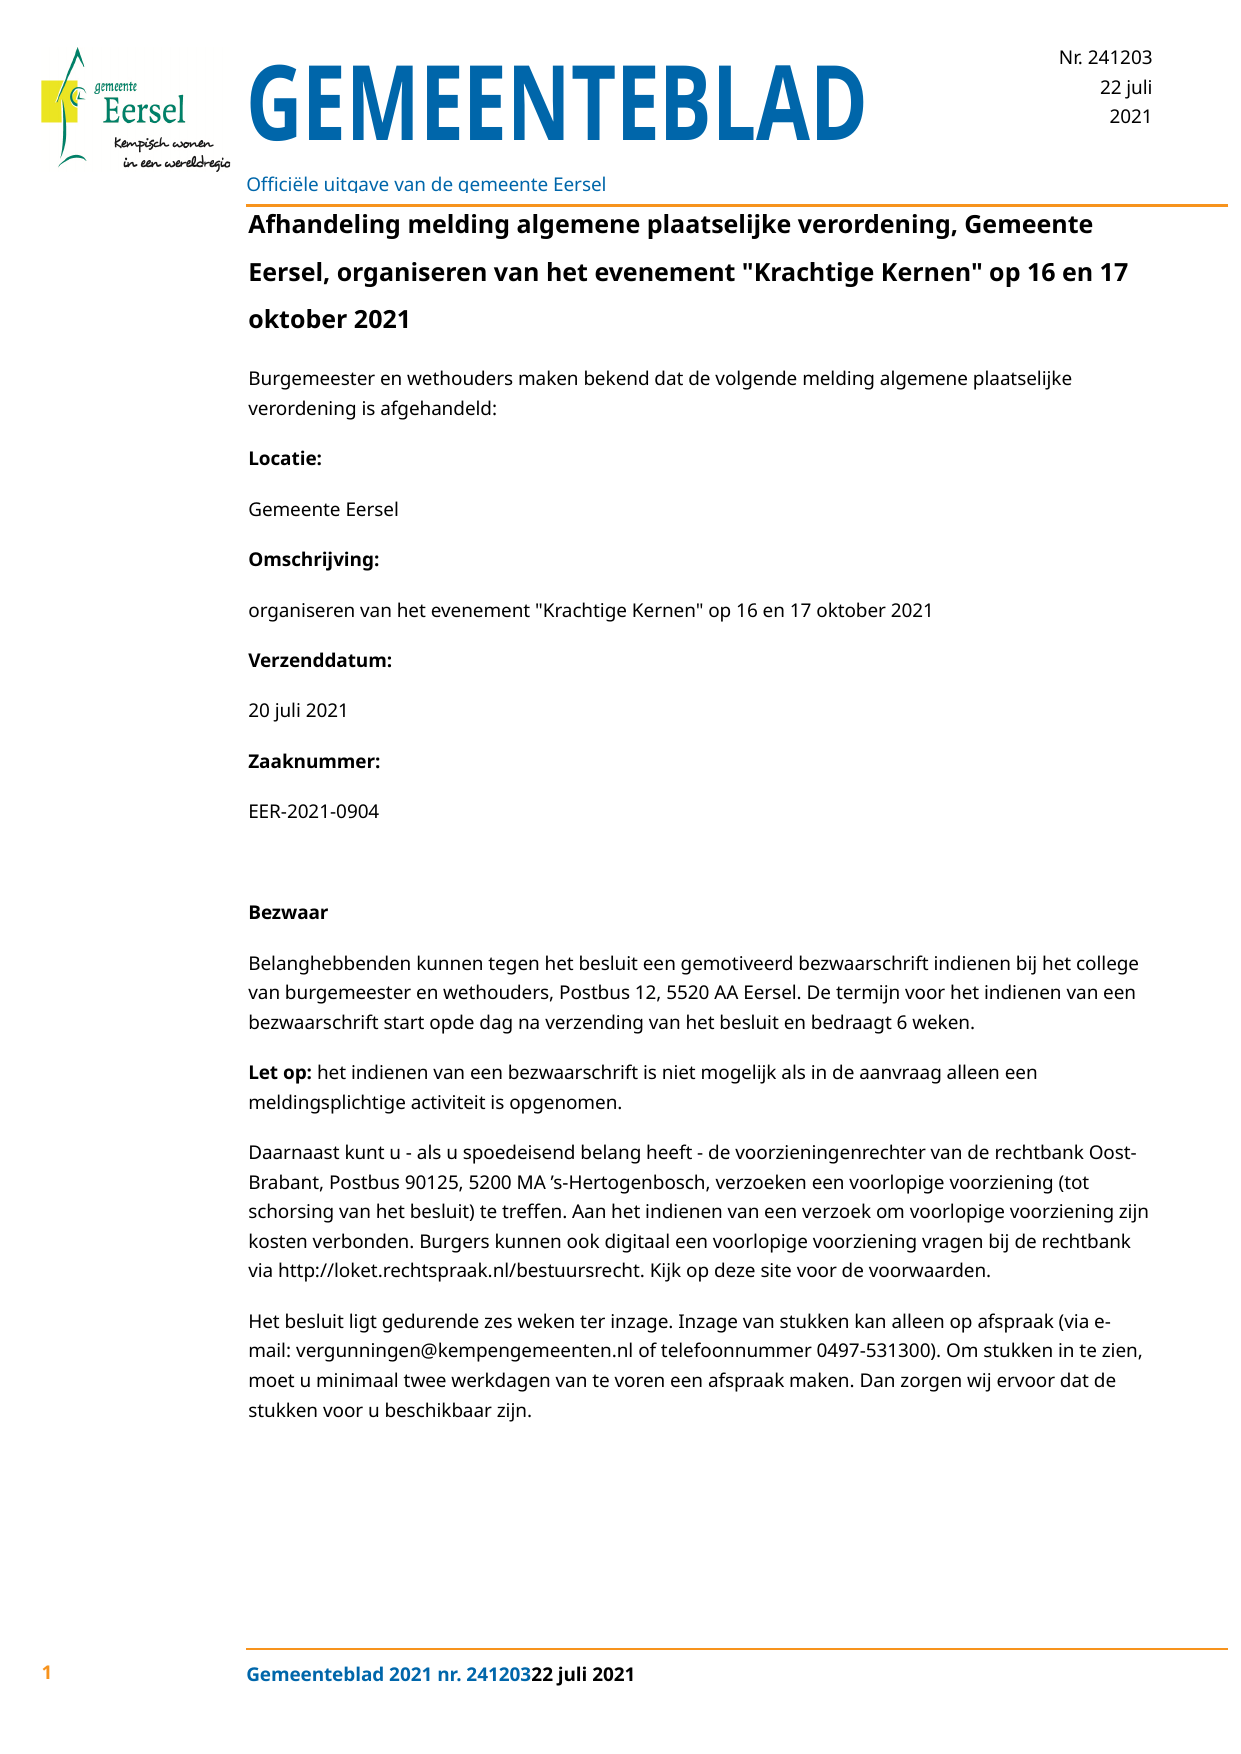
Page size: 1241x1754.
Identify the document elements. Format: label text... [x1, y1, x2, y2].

text Omschrijving: [248, 546, 1152, 572]
text Daarnaast kunt u - als u spoedeisend belang heeft - de voorzieningenrechter van de rechtbank Oost-Brabant, Postbus 90125, 5200 MA ’s-Hertogenbosch, verzoeken een voorlopige voorziening (tot schorsing van het besluit) te treffen. Aan het indienen van een verzoek om voorlopige voorziening zijn kosten verbonden. Burgers kunnen ook digitaal een voorlopige voorziening vragen bij de rechtbank via http://loket.rechtspraak.nl/bestuursrecht. Kijk op deze site voor de voorwaarden. [248, 1139, 1152, 1283]
text Afhandeling melding algemene plaatselijke verordening, Gemeente Eersel, organiseren van het evenement "Krachtige Kernen" op 16 en 17 oktober 2021 [248, 207, 1152, 336]
picture [41, 47, 231, 172]
text organiseren van het evenement "Krachtige Kernen" op 16 en 17 oktober 2021 [248, 597, 1152, 622]
text Locatie: [248, 446, 1152, 471]
text EER-2021-0904 [248, 798, 1152, 824]
text Burgemeester en wethouders maken bekend dat de volgende melding algemene plaatselijke verordening is afgehandeld: [248, 366, 1152, 421]
text Verzenddatum: [248, 647, 1152, 673]
text Bezwaar [248, 899, 1152, 925]
text 20 juli 2021 [248, 698, 1152, 723]
text Zaaknummer: [248, 748, 1152, 774]
text Let op: het indienen van een bezwaarschrift is niet mogelijk als in de aanvraag alleen een meldingsplichtige activiteit is opgenomen. [248, 1059, 1152, 1114]
text Het besluit ligt gedurende zes weken ter inzage. Inzage van stukken kan alleen op afspraak (via e-mail: vergunningen@kempengemeenten.nl of telefoonnummer 0497-531300). Om stukken in te zien, moet u minimaal twee werkdagen van te voren een afspraak maken. Dan zorgen wij ervoor dat de stukken voor u beschikbaar zijn. [248, 1308, 1152, 1422]
text Gemeente Eersel [248, 496, 1152, 522]
text Belanghebbenden kunnen tegen het besluit een gemotiveerd bezwaarschrift indienen bij het college van burgemeester en wethouders, Postbus 12, 5520 AA Eersel. De termijn voor het indienen van een bezwaarschrift start opde dag na verzending van het besluit en bedraagt 6 weken. [248, 950, 1152, 1034]
